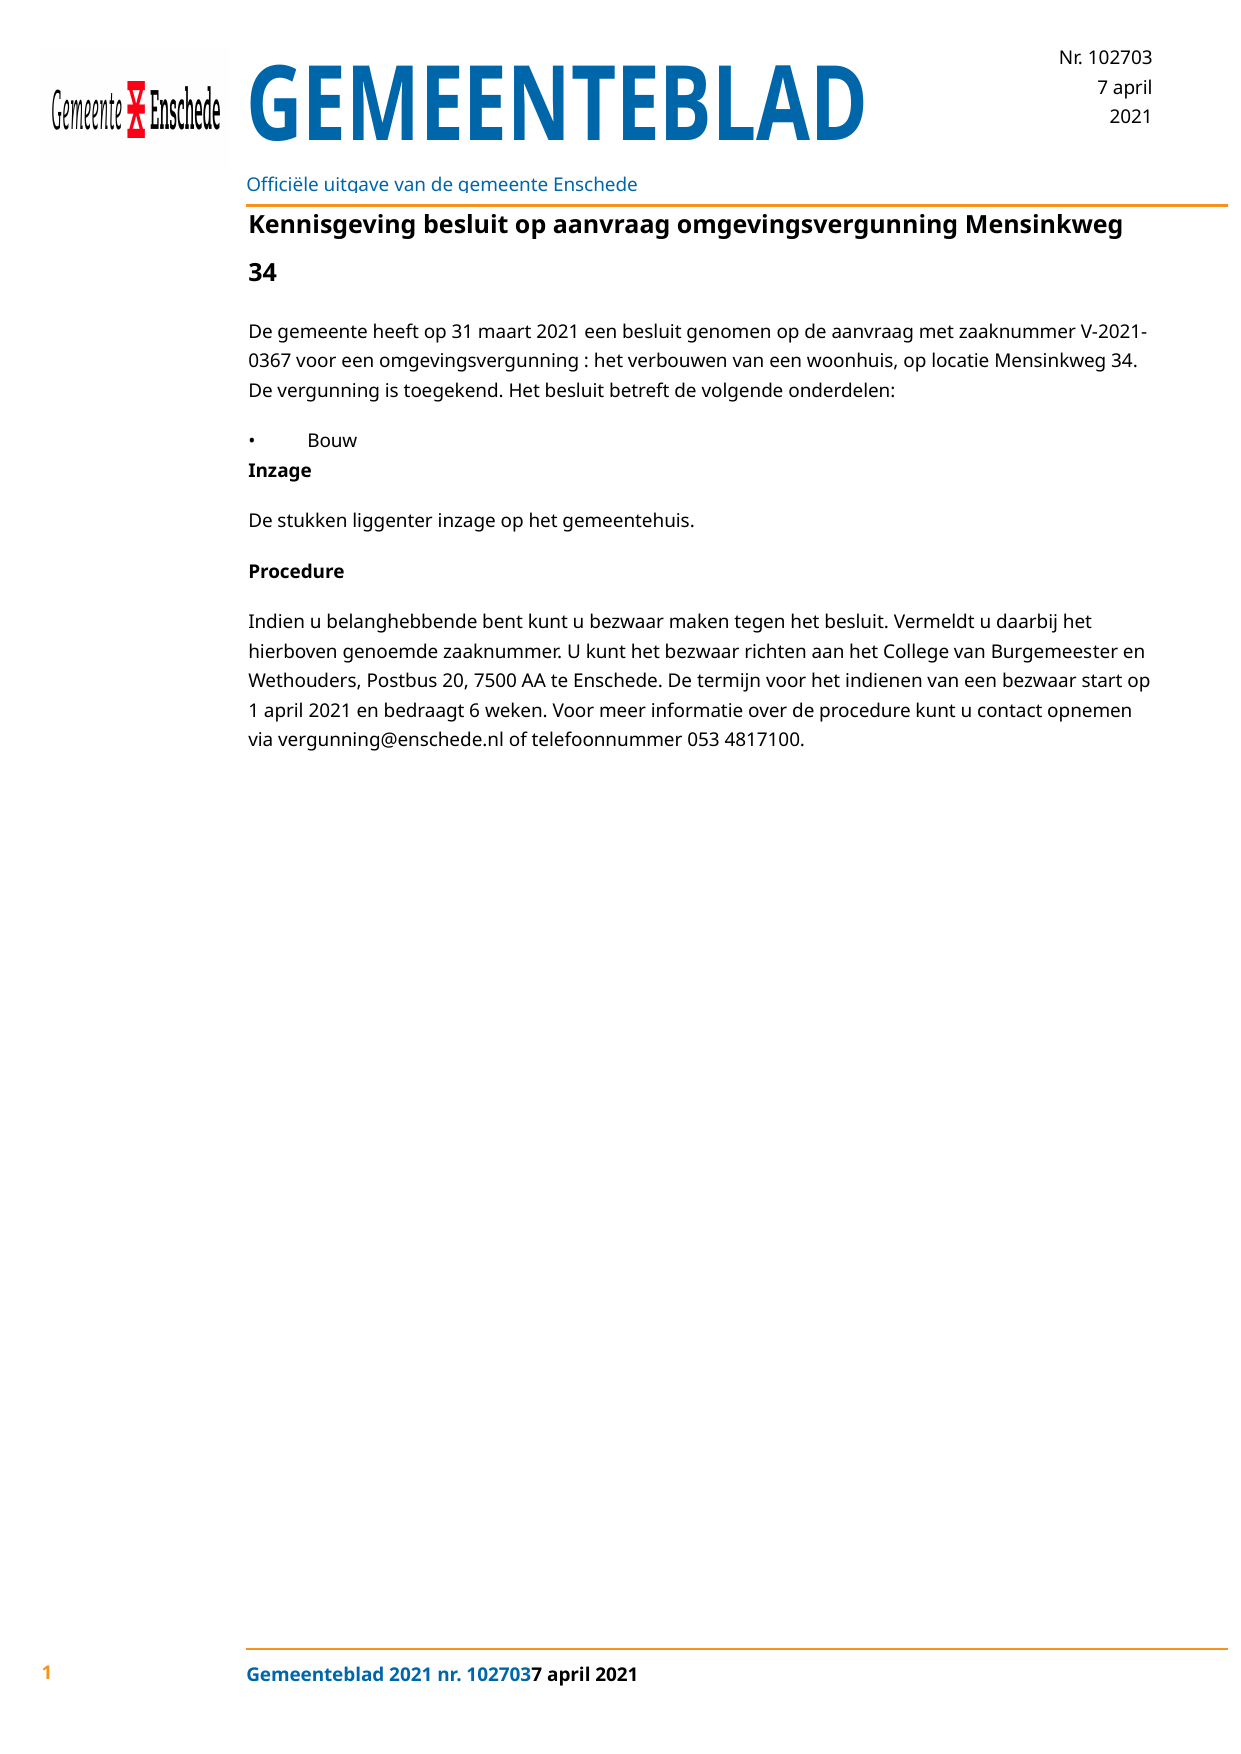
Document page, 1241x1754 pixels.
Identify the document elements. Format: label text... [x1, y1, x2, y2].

text Indien u belanghebbende bent kunt u bezwaar maken tegen het besluit. Vermeldt u daarbij het hierboven genoemde zaaknummer. U kunt het bezwaar richten aan het College van Burgemees­ter en Wethouders, Postbus 20, 7500 AA te Enschede. De termijn voor het indienen van een bezwaar start op 1 april 2021 en bedraagt 6 weken. Voor meer informatie over de procedure kunt u contact opnemen via vergunning@enschede.nl of telefoonnummer 053 4817100. [248, 608, 1152, 752]
text Procedure [248, 558, 1152, 584]
text Kennisgeving besluit op aanvraag omgevingsvergunning Mensinkweg 34 [248, 207, 1152, 288]
text Inzage [248, 457, 1152, 483]
text De gemeente heeft op 31 maart 2021 een besluit genomen op de aanvraag met zaaknummer V-2021-0367 voor een omgevingsvergunning : het verbouwen van een woonhuis, op locatie Mensinkweg 34. De vergunning is toegekend. Het besluit betreft de volgende onderdelen: [248, 318, 1152, 403]
picture [41, 47, 231, 172]
list Bouw [248, 427, 1152, 453]
text De stukken liggenter inzage op het gemeentehuis. [248, 507, 1152, 533]
